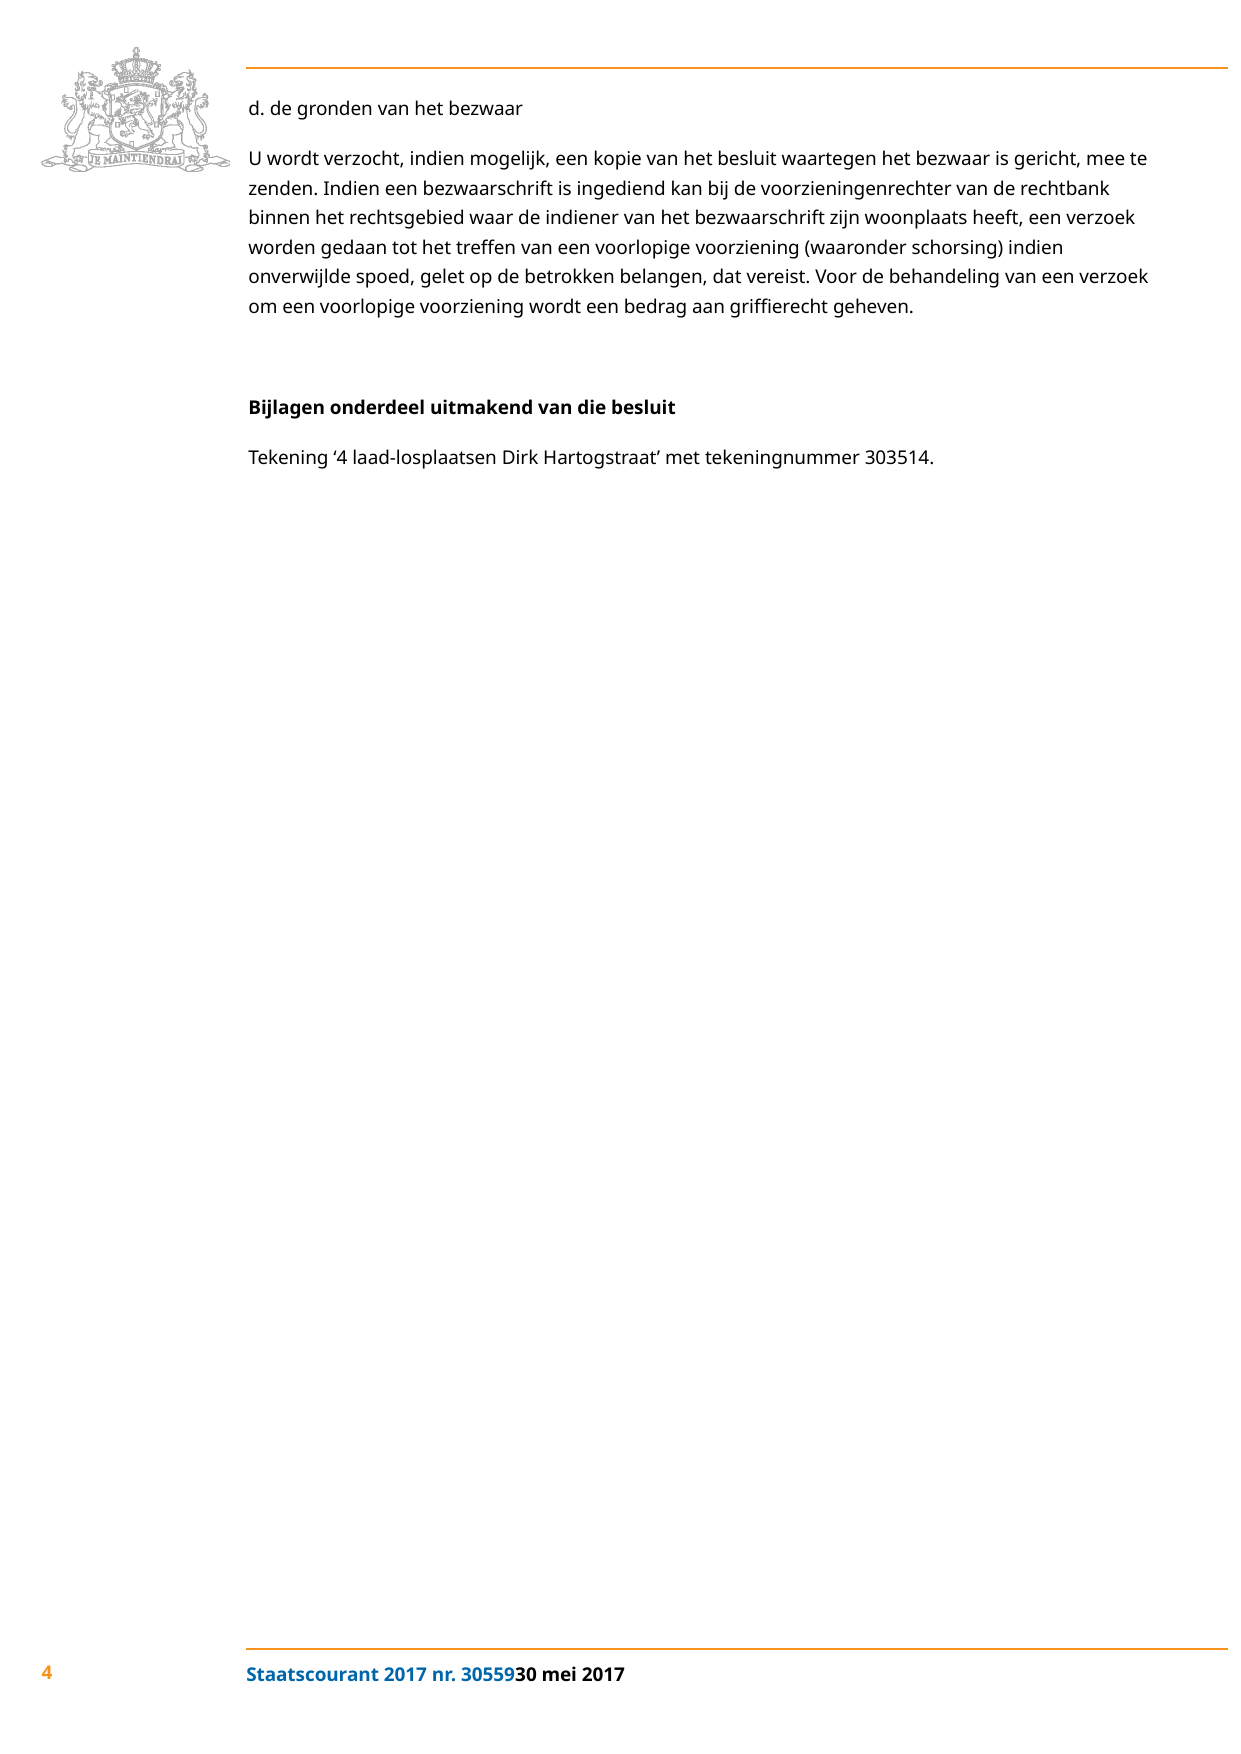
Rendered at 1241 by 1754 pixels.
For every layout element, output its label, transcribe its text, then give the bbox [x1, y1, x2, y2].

text U wordt verzocht, indien mogelijk, een kopie van het besluit waartegen het bezwaar is gericht, mee te zenden. Indien een bezwaarschrift is ingediend kan bij de voorzieningenrechter van de rechtbank binnen het rechtsgebied waar de indiener van het bezwaarschrift zijn woonplaats heeft, een verzoek worden gedaan tot het treffen van een voorlopige voorziening (waaronder schorsing) indien onverwijlde spoed, gelet op de betrokken belangen, dat vereist. Voor de behandeling van een verzoek om een voorlopige voorziening wordt een bedrag aan griffierecht geheven. [248, 145, 1152, 319]
text d. de gronden van het bezwaar [248, 95, 1152, 121]
text Bijlagen onderdeel uitmakend van die besluit [248, 394, 1152, 420]
picture [41, 47, 231, 172]
text Tekening ‘4 laad-losplaatsen Dirk Hartogstraat’ met tekeningnummer 303514. [248, 444, 1152, 470]
